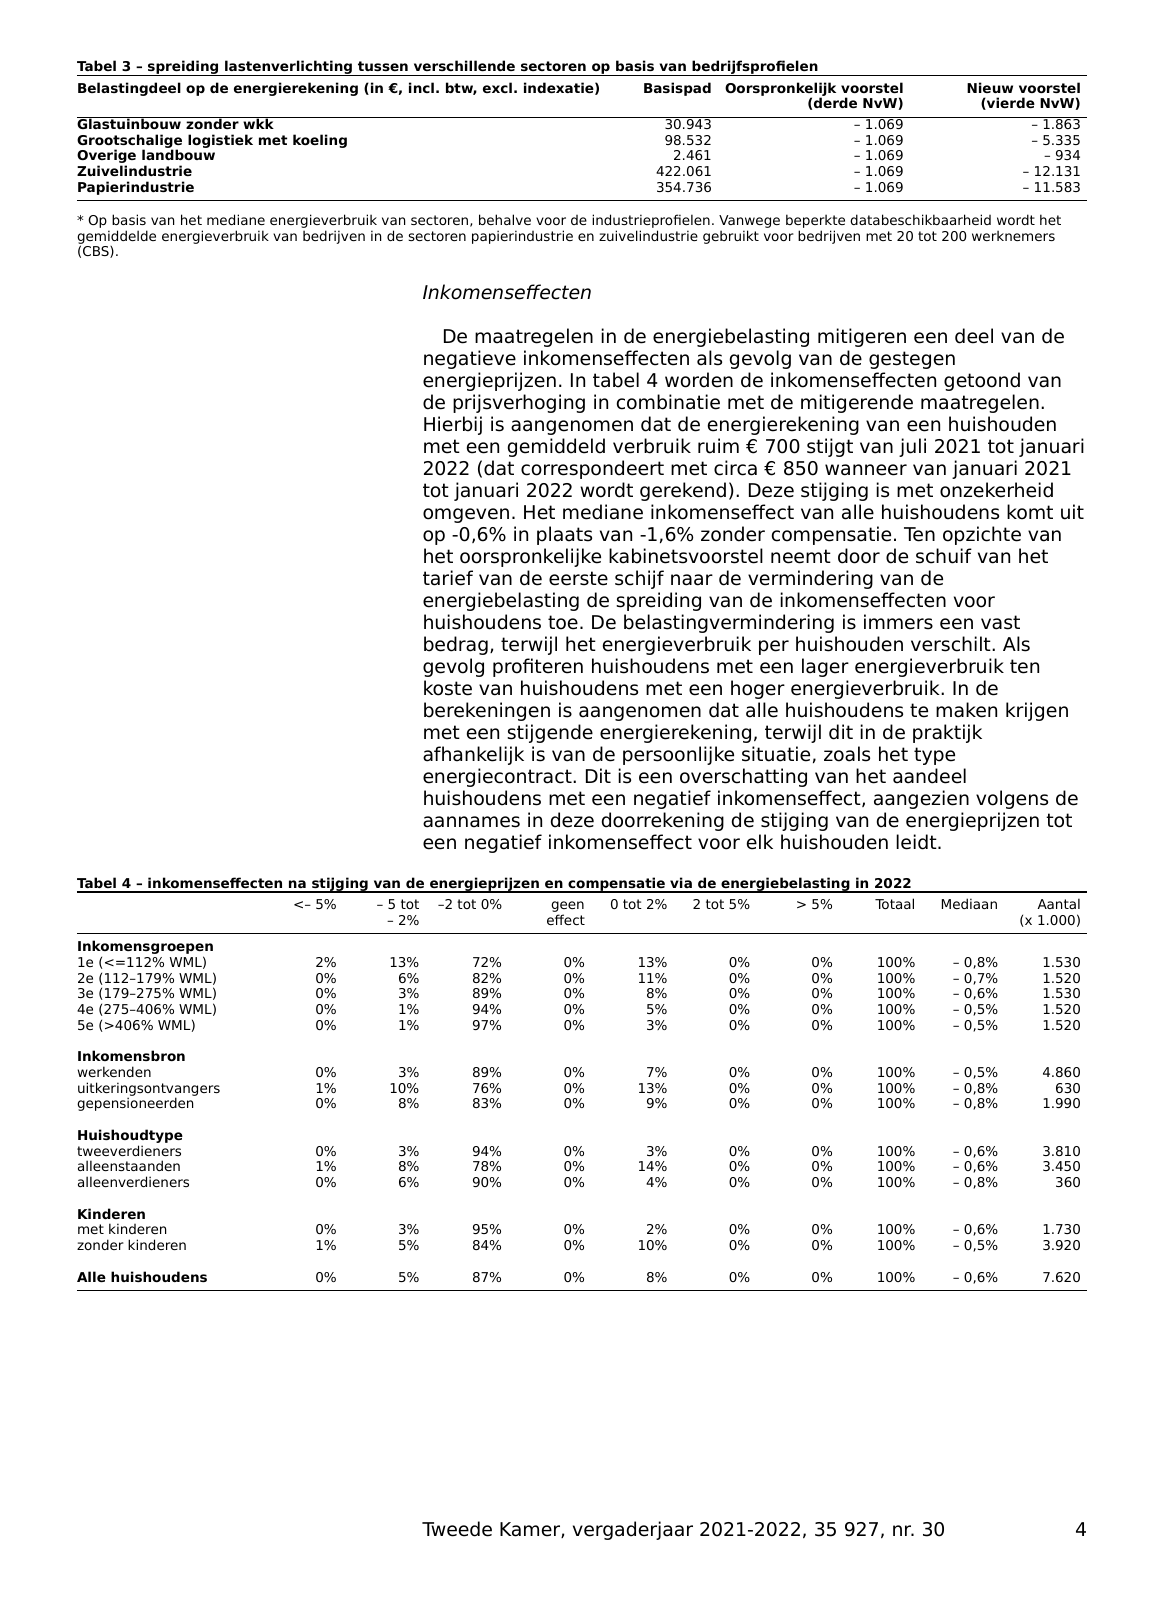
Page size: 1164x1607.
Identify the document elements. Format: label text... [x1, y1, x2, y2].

table_cell 0% [756, 986, 838, 1002]
table_cell 360 [1004, 1175, 1087, 1191]
table_cell –2 tot 0% [425, 893, 508, 933]
table_header Tabel 3 – spreiding lastenverlichting tussen verschillende sectoren op basis van bedrijfsprofielen [77, 59, 1087, 75]
table_cell 0% [508, 1175, 591, 1191]
table_cell 87% [425, 1269, 508, 1290]
table_cell 0% [673, 986, 756, 1002]
table_cell 3.450 [1004, 1159, 1087, 1175]
table_cell Mediaan [921, 893, 1004, 933]
table_cell [921, 934, 1004, 955]
table_cell [591, 1206, 673, 1222]
table_cell [508, 1112, 591, 1128]
table_cell 2 tot 5% [673, 893, 756, 933]
table_cell 0% [508, 1222, 591, 1238]
table_cell [839, 1254, 921, 1269]
table_cell 89% [425, 1065, 508, 1081]
table_cell [260, 934, 342, 955]
table_header Tabel 4 – inkomenseffecten na stijging van de energieprijzen en compensatie via de energiebelasting in 2022 [77, 876, 1087, 891]
table_cell 3e (179–275% WML) [77, 986, 260, 1002]
table_cell [1004, 1191, 1087, 1206]
table_cell Nieuw voorstel (vierde NvW) [909, 76, 1087, 117]
table_cell tweeverdieners [77, 1144, 260, 1159]
table_cell [673, 1049, 756, 1065]
table_cell [425, 934, 508, 955]
table_cell [77, 893, 260, 933]
table_cell [343, 1034, 425, 1049]
table_cell [343, 934, 425, 955]
table_cell [673, 1112, 756, 1128]
table_cell 0% [260, 1018, 342, 1033]
table_cell [756, 1254, 838, 1269]
table_cell [591, 1191, 673, 1206]
table_cell [839, 1049, 921, 1065]
table_cell 100% [839, 1144, 921, 1159]
table_cell [1004, 1049, 1087, 1065]
table_cell [260, 1034, 342, 1049]
table_cell 0% [260, 1269, 342, 1290]
table_cell 354.736 [614, 180, 717, 200]
table_cell – 11.583 [909, 180, 1087, 200]
table_cell – 0,8% [921, 1175, 1004, 1191]
table_cell Oorspronkelijk voorstel (derde NvW) [718, 76, 909, 117]
table_cell 9% [591, 1096, 673, 1112]
table_cell – 0,6% [921, 1159, 1004, 1175]
table_cell 30.943 [614, 118, 717, 132]
table_cell [756, 1206, 838, 1222]
table_cell 0% [756, 955, 838, 971]
table_cell 0% [260, 986, 342, 1002]
table_cell Totaal [839, 893, 921, 933]
table_cell 8% [343, 1096, 425, 1112]
table_cell 0% [508, 986, 591, 1002]
table_cell [673, 1191, 756, 1206]
table_cell uitkeringsontvangers [77, 1081, 260, 1096]
table_cell 7.620 [1004, 1269, 1087, 1290]
table_cell 76% [425, 1081, 508, 1096]
table_cell – 5.335 [909, 133, 1087, 148]
table_cell [839, 1112, 921, 1128]
table_cell [756, 1049, 838, 1065]
table_cell <– 5% [260, 893, 342, 933]
table_cell 2e (112–179% WML) [77, 971, 260, 986]
table_cell [260, 1254, 342, 1269]
table_cell 100% [839, 1002, 921, 1018]
table_cell Overige landbouw [77, 148, 614, 164]
table_cell 630 [1004, 1081, 1087, 1096]
text De maatregelen in de energiebelasting mitigeren een deel van de negatieve inkomenseffecten als gevolg van de gestegen energieprijzen. In tabel 4 worden de inkomenseffecten getoond van de prijsverhoging in combinatie met de mitigerende maatregelen. Hierbij is aangenomen dat de energierekening van een huishouden met een gemiddeld verbruik ruim € 700 stijgt van juli 2021 tot januari 2022 (dat correspondeert met circa € 850 wanneer van januari 2021 tot januari 2022 wordt gerekend). Deze stijging is met onzekerheid omgeven. Het mediane inkomenseffect van alle huishoudens komt uit op -0,6% in plaats van -1,6% zonder compensatie. Ten opzichte van het oorspronkelijke kabinetsvoorstel neemt door de schuif van het tarief van de eerste schijf naar de vermindering van de energiebelasting de spreiding van de inkomenseffecten voor huishoudens toe. De belastingvermindering is immers een vast bedrag, terwijl het energieverbruik per huishouden verschilt. Als gevolg profiteren huishoudens met een lager energieverbruik ten koste van huishoudens met een hoger energieverbruik. In de berekeningen is aangenomen dat alle huishoudens te maken krijgen met een stijgende energierekening, terwijl dit in de praktijk afhankelijk is van de persoonlijke situatie, zoals het type energiecontract. Dit is een overschatting van het aandeel huishoudens met een negatief inkomenseffect, aangezien volgens de aannames in deze doorrekening de stijging van de energieprijzen tot een negatief inkomenseffect voor elk huishouden leidt. [422, 326, 1087, 854]
table_cell [260, 1206, 342, 1222]
table_cell 0% [508, 1238, 591, 1254]
table_cell 0% [756, 1096, 838, 1112]
table_cell 0% [508, 1096, 591, 1112]
table_cell 100% [839, 971, 921, 986]
table_cell 2% [260, 955, 342, 971]
table_cell 100% [839, 1018, 921, 1033]
table_cell 6% [343, 1175, 425, 1191]
table_cell 98.532 [614, 133, 717, 148]
table_cell 100% [839, 1065, 921, 1081]
table_cell [921, 1206, 1004, 1222]
table_cell [921, 1034, 1004, 1049]
table_cell [1004, 934, 1087, 955]
table_cell 0% [260, 1222, 342, 1238]
table_cell Aantal (x 1.000) [1004, 893, 1087, 933]
table_cell Papierindustrie [77, 180, 614, 200]
table_cell [343, 1112, 425, 1128]
table_cell 8% [343, 1159, 425, 1175]
table_cell – 1.069 [718, 164, 909, 179]
table_cell 1.520 [1004, 1002, 1087, 1018]
table_cell [839, 934, 921, 955]
table_cell werkenden [77, 1065, 260, 1081]
table_cell [839, 1128, 921, 1143]
table_cell [77, 1034, 260, 1049]
table_cell [673, 1034, 756, 1049]
table_cell – 0,8% [921, 955, 1004, 971]
table_cell 8% [591, 986, 673, 1002]
table_cell Grootschalige logistiek met koeling [77, 133, 614, 148]
table_cell [343, 1191, 425, 1206]
table_cell 0% [673, 1002, 756, 1018]
table_cell [839, 1206, 921, 1222]
table_cell 3% [343, 1065, 425, 1081]
table_cell 0% [756, 1065, 838, 1081]
table_cell 11% [591, 971, 673, 986]
table_cell 3% [343, 986, 425, 1002]
table_cell 100% [839, 1159, 921, 1175]
table_cell [1004, 1206, 1087, 1222]
table_cell 8% [591, 1269, 673, 1290]
table_cell [756, 1112, 838, 1128]
table_cell 0% [508, 1144, 591, 1159]
table_cell 90% [425, 1175, 508, 1191]
table_cell 1% [343, 1002, 425, 1018]
table_cell 3% [343, 1144, 425, 1159]
table_cell 0% [260, 1175, 342, 1191]
table_cell 2% [591, 1222, 673, 1238]
table_cell alleenverdieners [77, 1175, 260, 1191]
table_cell 100% [839, 1222, 921, 1238]
table_cell 5% [591, 1002, 673, 1018]
table_cell 1.530 [1004, 955, 1087, 971]
table_cell 89% [425, 986, 508, 1002]
table_cell 14% [591, 1159, 673, 1175]
table_cell – 0,5% [921, 1018, 1004, 1033]
table_cell 1% [343, 1018, 425, 1033]
table_cell 0% [260, 1002, 342, 1018]
table_cell – 0,5% [921, 1065, 1004, 1081]
table_cell Basispad [614, 76, 717, 117]
table_cell [1004, 1112, 1087, 1128]
table_cell Belastingdeel op de energierekening (in €, incl. btw, excl. indexatie) [77, 76, 614, 117]
table_cell [425, 1034, 508, 1049]
table_cell [508, 1128, 591, 1143]
table_cell 10% [343, 1081, 425, 1096]
table_cell 4% [591, 1175, 673, 1191]
table_cell 2.461 [614, 148, 717, 164]
table_cell 0% [756, 1175, 838, 1191]
table_cell * Op basis van het mediane energieverbruik van sectoren, behalve voor de industrieprofielen. Vanwege beperkte databeschikbaarheid wordt het gemiddelde energieverbruik van bedrijven in de sectoren papierindustrie en zuivelindustrie gebruikt voor bedrijven met 20 tot 200 werknemers (CBS). [77, 201, 1087, 260]
table_cell 1e (<=112% WML) [77, 955, 260, 971]
table_cell – 1.069 [718, 148, 909, 164]
table_cell – 1.069 [718, 118, 909, 132]
table_cell 0% [756, 1238, 838, 1254]
table_cell 0% [508, 1065, 591, 1081]
table_cell 0% [673, 1018, 756, 1033]
table_cell 13% [591, 1081, 673, 1096]
table_cell 100% [839, 1081, 921, 1096]
table_cell [1004, 1254, 1087, 1269]
table_cell [591, 934, 673, 955]
table_cell [591, 1112, 673, 1128]
table_cell 3.920 [1004, 1238, 1087, 1254]
table_cell 0% [673, 1081, 756, 1096]
table_cell [77, 1254, 260, 1269]
table_cell [343, 1049, 425, 1065]
table_cell – 934 [909, 148, 1087, 164]
table_cell – 0,5% [921, 1238, 1004, 1254]
table_cell 1.520 [1004, 1018, 1087, 1033]
table_cell 5% [343, 1238, 425, 1254]
table_cell [921, 1112, 1004, 1128]
table_cell 0% [260, 971, 342, 986]
table_cell [260, 1128, 342, 1143]
table_cell 95% [425, 1222, 508, 1238]
subtitle Inkomenseffecten [422, 282, 1087, 304]
table_cell 0% [508, 1002, 591, 1018]
table_cell 0% [508, 955, 591, 971]
table_cell 5% [343, 1269, 425, 1290]
table_cell 100% [839, 955, 921, 971]
table_cell 97% [425, 1018, 508, 1033]
table_cell [921, 1128, 1004, 1143]
table_cell 4.860 [1004, 1065, 1087, 1081]
table_cell [343, 1254, 425, 1269]
table_cell 0% [756, 1018, 838, 1033]
table_cell 72% [425, 955, 508, 971]
table_cell 1.530 [1004, 986, 1087, 1002]
table_cell [1004, 1034, 1087, 1049]
table_cell 0% [673, 955, 756, 971]
table_cell – 0,8% [921, 1096, 1004, 1112]
table_cell [839, 1034, 921, 1049]
table_cell [260, 1049, 342, 1065]
table_cell [425, 1206, 508, 1222]
table_cell 13% [343, 955, 425, 971]
table_cell geen effect [508, 893, 591, 933]
table_cell 0% [508, 971, 591, 986]
table_cell [756, 934, 838, 955]
table_cell [508, 1206, 591, 1222]
table_cell – 0,8% [921, 1081, 1004, 1096]
table_cell Kinderen [77, 1206, 260, 1222]
table_cell [425, 1049, 508, 1065]
table_cell [425, 1254, 508, 1269]
table_cell 0% [508, 1081, 591, 1096]
table_cell – 12.131 [909, 164, 1087, 179]
table_cell 100% [839, 1269, 921, 1290]
table_cell 5e (>406% WML) [77, 1018, 260, 1033]
table_cell 0% [756, 1159, 838, 1175]
table_cell 0% [508, 1018, 591, 1033]
table_cell 0% [756, 1002, 838, 1018]
table_cell 1% [260, 1238, 342, 1254]
table_cell [591, 1128, 673, 1143]
table_cell [591, 1254, 673, 1269]
table_cell Alle huishoudens [77, 1269, 260, 1290]
table_cell [756, 1128, 838, 1143]
table_cell – 5 tot – 2% [343, 893, 425, 933]
table_cell zonder kinderen [77, 1238, 260, 1254]
table_cell 0 tot 2% [591, 893, 673, 933]
table_cell [260, 1112, 342, 1128]
table_cell 1.730 [1004, 1222, 1087, 1238]
table_cell 100% [839, 1238, 921, 1254]
table_cell [1004, 1128, 1087, 1143]
table_cell 0% [673, 1065, 756, 1081]
table_cell [921, 1191, 1004, 1206]
table_cell 100% [839, 986, 921, 1002]
table_cell 0% [673, 971, 756, 986]
table_cell [343, 1128, 425, 1143]
table_cell – 1.863 [909, 118, 1087, 132]
table_cell 78% [425, 1159, 508, 1175]
table_cell 0% [673, 1096, 756, 1112]
table_cell 83% [425, 1096, 508, 1112]
table_cell 0% [260, 1144, 342, 1159]
table_cell – 1.069 [718, 180, 909, 200]
table_cell [921, 1049, 1004, 1065]
table_cell Inkomensgroepen [77, 934, 260, 955]
table_cell 1% [260, 1081, 342, 1096]
table_cell – 0,6% [921, 1269, 1004, 1290]
table_cell [756, 1191, 838, 1206]
table_cell 0% [260, 1096, 342, 1112]
table_cell 3% [591, 1144, 673, 1159]
table_cell [343, 1206, 425, 1222]
table_cell [425, 1112, 508, 1128]
table_cell [756, 1034, 838, 1049]
table_cell Zuivelindustrie [77, 164, 614, 179]
table_cell 82% [425, 971, 508, 986]
table_cell 7% [591, 1065, 673, 1081]
table_cell 0% [756, 1144, 838, 1159]
table_cell 0% [673, 1222, 756, 1238]
table_cell 0% [756, 1222, 838, 1238]
table_cell [425, 1191, 508, 1206]
table_cell [508, 1034, 591, 1049]
table_cell 0% [508, 1269, 591, 1290]
table_cell 1.520 [1004, 971, 1087, 986]
table_cell – 0,6% [921, 1222, 1004, 1238]
table_cell 3% [343, 1222, 425, 1238]
table_cell 100% [839, 1096, 921, 1112]
table_cell 1.990 [1004, 1096, 1087, 1112]
table_cell 0% [673, 1175, 756, 1191]
table_cell Inkomensbron [77, 1049, 260, 1065]
table_cell [673, 934, 756, 955]
table_cell [260, 1191, 342, 1206]
table_cell 0% [756, 1081, 838, 1096]
table_cell [673, 1128, 756, 1143]
table_cell Glastuinbouw zonder wkk [77, 118, 614, 132]
table_cell alleenstaanden [77, 1159, 260, 1175]
table_cell – 0,6% [921, 1144, 1004, 1159]
table_cell [508, 1049, 591, 1065]
table_cell gepensioneerden [77, 1096, 260, 1112]
table_cell 3.810 [1004, 1144, 1087, 1159]
table_cell 0% [673, 1269, 756, 1290]
table_cell 0% [260, 1065, 342, 1081]
table_cell Huishoudtype [77, 1128, 260, 1143]
table_cell 94% [425, 1144, 508, 1159]
table_cell [921, 1254, 1004, 1269]
table_cell 3% [591, 1018, 673, 1033]
table_cell – 1.069 [718, 133, 909, 148]
table_cell 1% [260, 1159, 342, 1175]
table_cell 13% [591, 955, 673, 971]
table_cell [673, 1254, 756, 1269]
table_cell 422.061 [614, 164, 717, 179]
table_cell – 0,7% [921, 971, 1004, 986]
table_cell – 0,5% [921, 1002, 1004, 1018]
table_cell [77, 1191, 260, 1206]
table_cell [839, 1191, 921, 1206]
table_cell 0% [756, 1269, 838, 1290]
table_cell [77, 1112, 260, 1128]
table_cell 0% [673, 1144, 756, 1159]
table_cell 0% [673, 1238, 756, 1254]
table_cell [425, 1128, 508, 1143]
table_cell met kinderen [77, 1222, 260, 1238]
table_cell [673, 1206, 756, 1222]
table_cell 4e (275–406% WML) [77, 1002, 260, 1018]
table_cell 6% [343, 971, 425, 986]
table_cell 10% [591, 1238, 673, 1254]
table_cell [508, 1191, 591, 1206]
table_cell > 5% [756, 893, 838, 933]
table_cell 100% [839, 1175, 921, 1191]
table_cell – 0,6% [921, 986, 1004, 1002]
table_cell [508, 1254, 591, 1269]
table_cell 0% [756, 971, 838, 986]
table_cell [591, 1049, 673, 1065]
table_cell 84% [425, 1238, 508, 1254]
table_cell 94% [425, 1002, 508, 1018]
table_cell [591, 1034, 673, 1049]
table_cell 0% [508, 1159, 591, 1175]
table_cell 0% [673, 1159, 756, 1175]
table_cell [508, 934, 591, 955]
